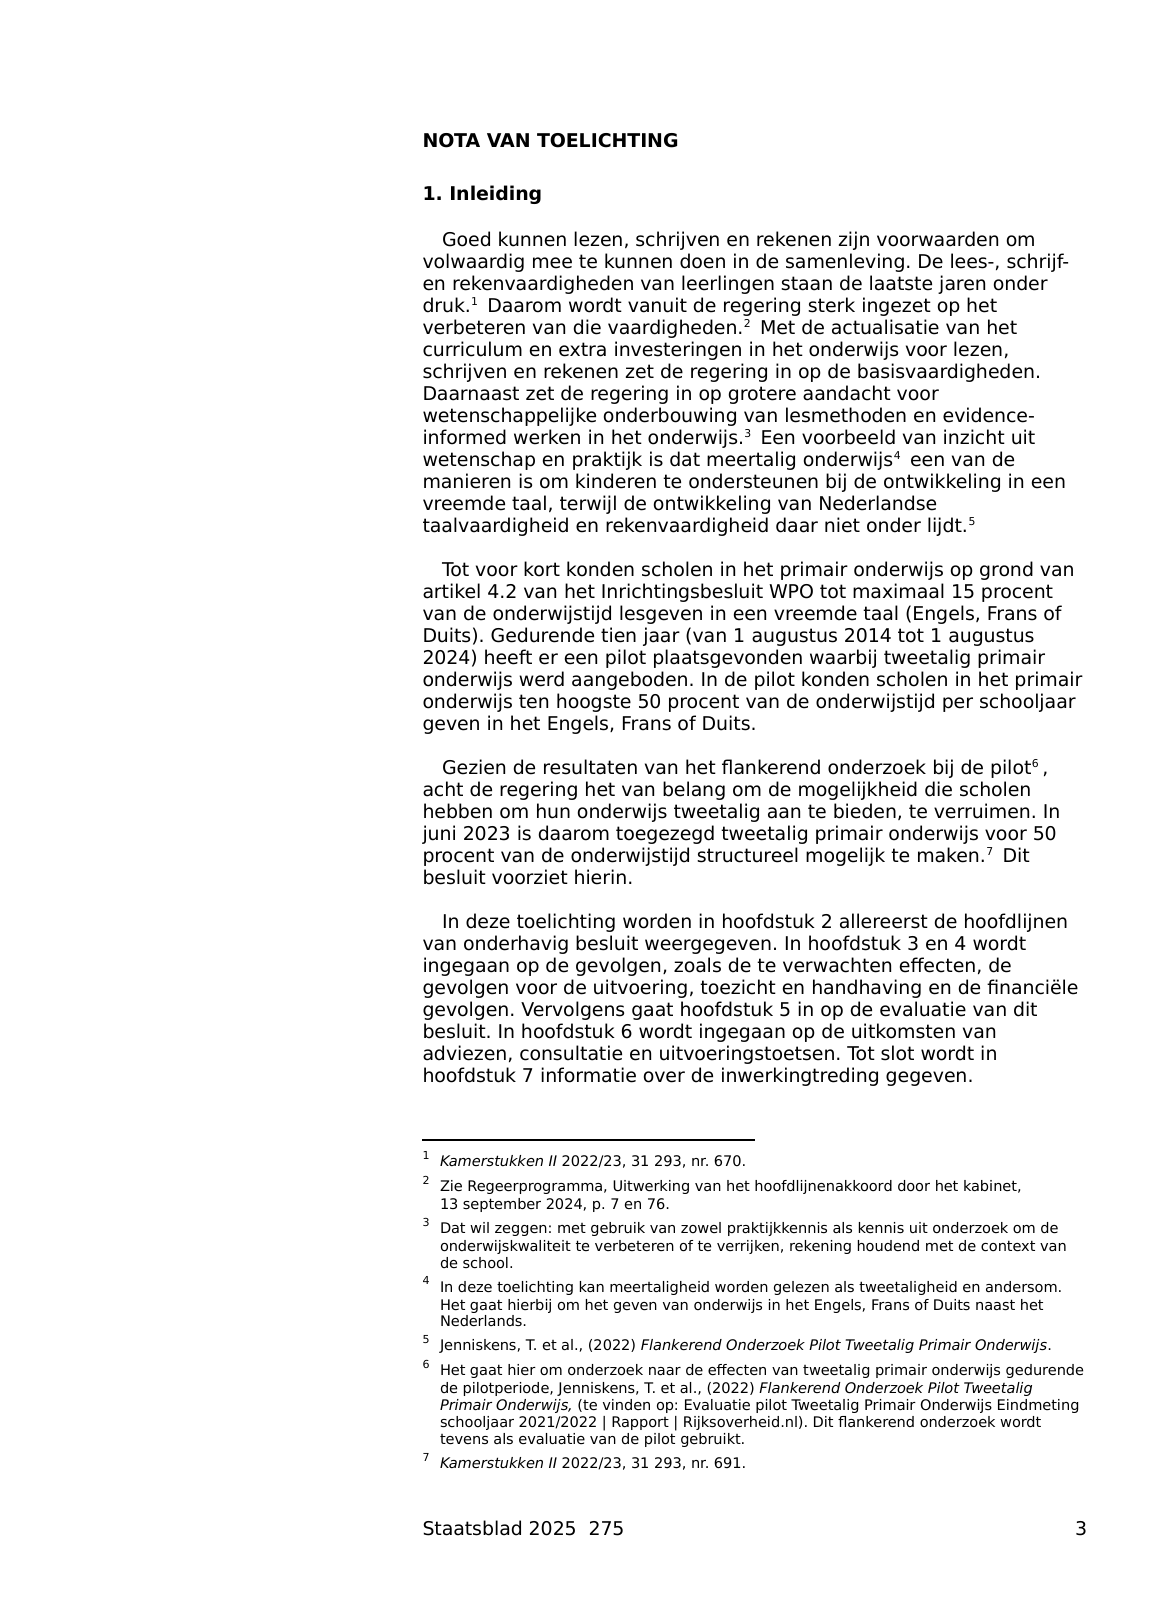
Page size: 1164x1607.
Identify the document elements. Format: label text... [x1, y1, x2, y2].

text Goed kunnen lezen, schrijven en rekenen zijn voorwaarden om volwaardig mee te kunnen doen in de samenleving. De lees-, schrijf- en rekenvaardigheden van leerlingen staan de laatste jaren onder druk. Daarom wordt vanuit de regering sterk ingezet op het verbeteren van die vaardigheden. Met de actualisatie van het curriculum en extra investeringen in het onderwijs voor lezen, schrijven en rekenen zet de regering in op de basisvaardigheden. Daarnaast zet de regering in op grotere aandacht voor wetenschappelijke onderbouwing van lesmethoden en evidence-informed werken in het onderwijs. Een voorbeeld van inzicht uit wetenschap en praktijk is dat meertalig onderwijs een van de manieren is om kinderen te ondersteunen bij de ontwikkeling in een vreemde taal, terwijl de ontwikkeling van Nederlandse taalvaardigheid en rekenvaardigheid daar niet onder lijdt. [422, 229, 1087, 537]
text Zie Regeerprogramma, Uitwerking van het hoofdlijnenakkoord door het kabinet, 13 september 2024, p. 7 en 76. [422, 1174, 1087, 1213]
text Kamerstukken II 2022/23, 31 293, nr. 691. [422, 1451, 1087, 1473]
subtitle NOTA VAN TOELICHTING [422, 130, 1087, 152]
text Tot voor kort konden scholen in het primair onderwijs op grond van artikel 4.2 van het Inrichtingsbesluit WPO tot maximaal 15 procent van de onderwijstijd lesgeven in een vreemde taal (Engels, Frans of Duits). Gedurende tien jaar (van 1 augustus 2014 tot 1 augustus 2024) heeft er een pilot plaatsgevonden waarbij tweetalig primair onderwijs werd aangeboden. In de pilot konden scholen in het primair onderwijs ten hoogste 50 procent van de onderwijstijd per schooljaar geven in het Engels, Frans of Duits. [422, 559, 1087, 735]
text Dat wil zeggen: met gebruik van zowel praktijkkennis als kennis uit onderzoek om de onderwijskwaliteit te verbeteren of te verrijken, rekening houdend met de context van de school. [422, 1216, 1087, 1272]
text Jenniskens, T. et al., (2022) Flankerend Onderzoek Pilot Tweetalig Primair Onderwijs. [422, 1333, 1087, 1355]
text In deze toelichting kan meertaligheid worden gelezen als tweetaligheid en andersom. Het gaat hierbij om het geven van onderwijs in het Engels, Frans of Duits naast het Nederlands. [422, 1274, 1087, 1330]
text Het gaat hier om onderzoek naar de effecten van tweetalig primair onderwijs gedurende de pilotperiode, Jenniskens, T. et al., (2022) Flankerend Onderzoek Pilot Tweetalig Primair Onderwijs, (te vinden op: Evaluatie pilot Tweetalig Primair Onderwijs Eindmeting schooljaar 2021/2022 | Rapport | Rijksoverheid.nl). Dit flankerend onderzoek wordt tevens als evaluatie van de pilot gebruikt. [422, 1358, 1087, 1448]
subtitle 1. Inleiding [422, 182, 1087, 204]
text Kamerstukken II 2022/23, 31 293, nr. 670. [422, 1149, 1087, 1171]
text Gezien de resultaten van het flankerend onderzoek bij de pilot, acht de regering het van belang om de mogelijkheid die scholen hebben om hun onderwijs tweetalig aan te bieden, te verruimen. In juni 2023 is daarom toegezegd tweetalig primair onderwijs voor 50 procent van de onderwijstijd structureel mogelijk te maken. Dit besluit voorziet hierin. [422, 757, 1087, 889]
text In deze toelichting worden in hoofdstuk 2 allereerst de hoofdlijnen van onderhavig besluit weergegeven. In hoofdstuk 3 en 4 wordt ingegaan op de gevolgen, zoals de te verwachten effecten, de gevolgen voor de uitvoering, toezicht en handhaving en de financiële gevolgen. Vervolgens gaat hoofdstuk 5 in op de evaluatie van dit besluit. In hoofdstuk 6 wordt ingegaan op de uitkomsten van adviezen, consultatie en uitvoeringstoetsen. Tot slot wordt in hoofdstuk 7 informatie over de inwerkingtreding gegeven. [422, 911, 1087, 1087]
